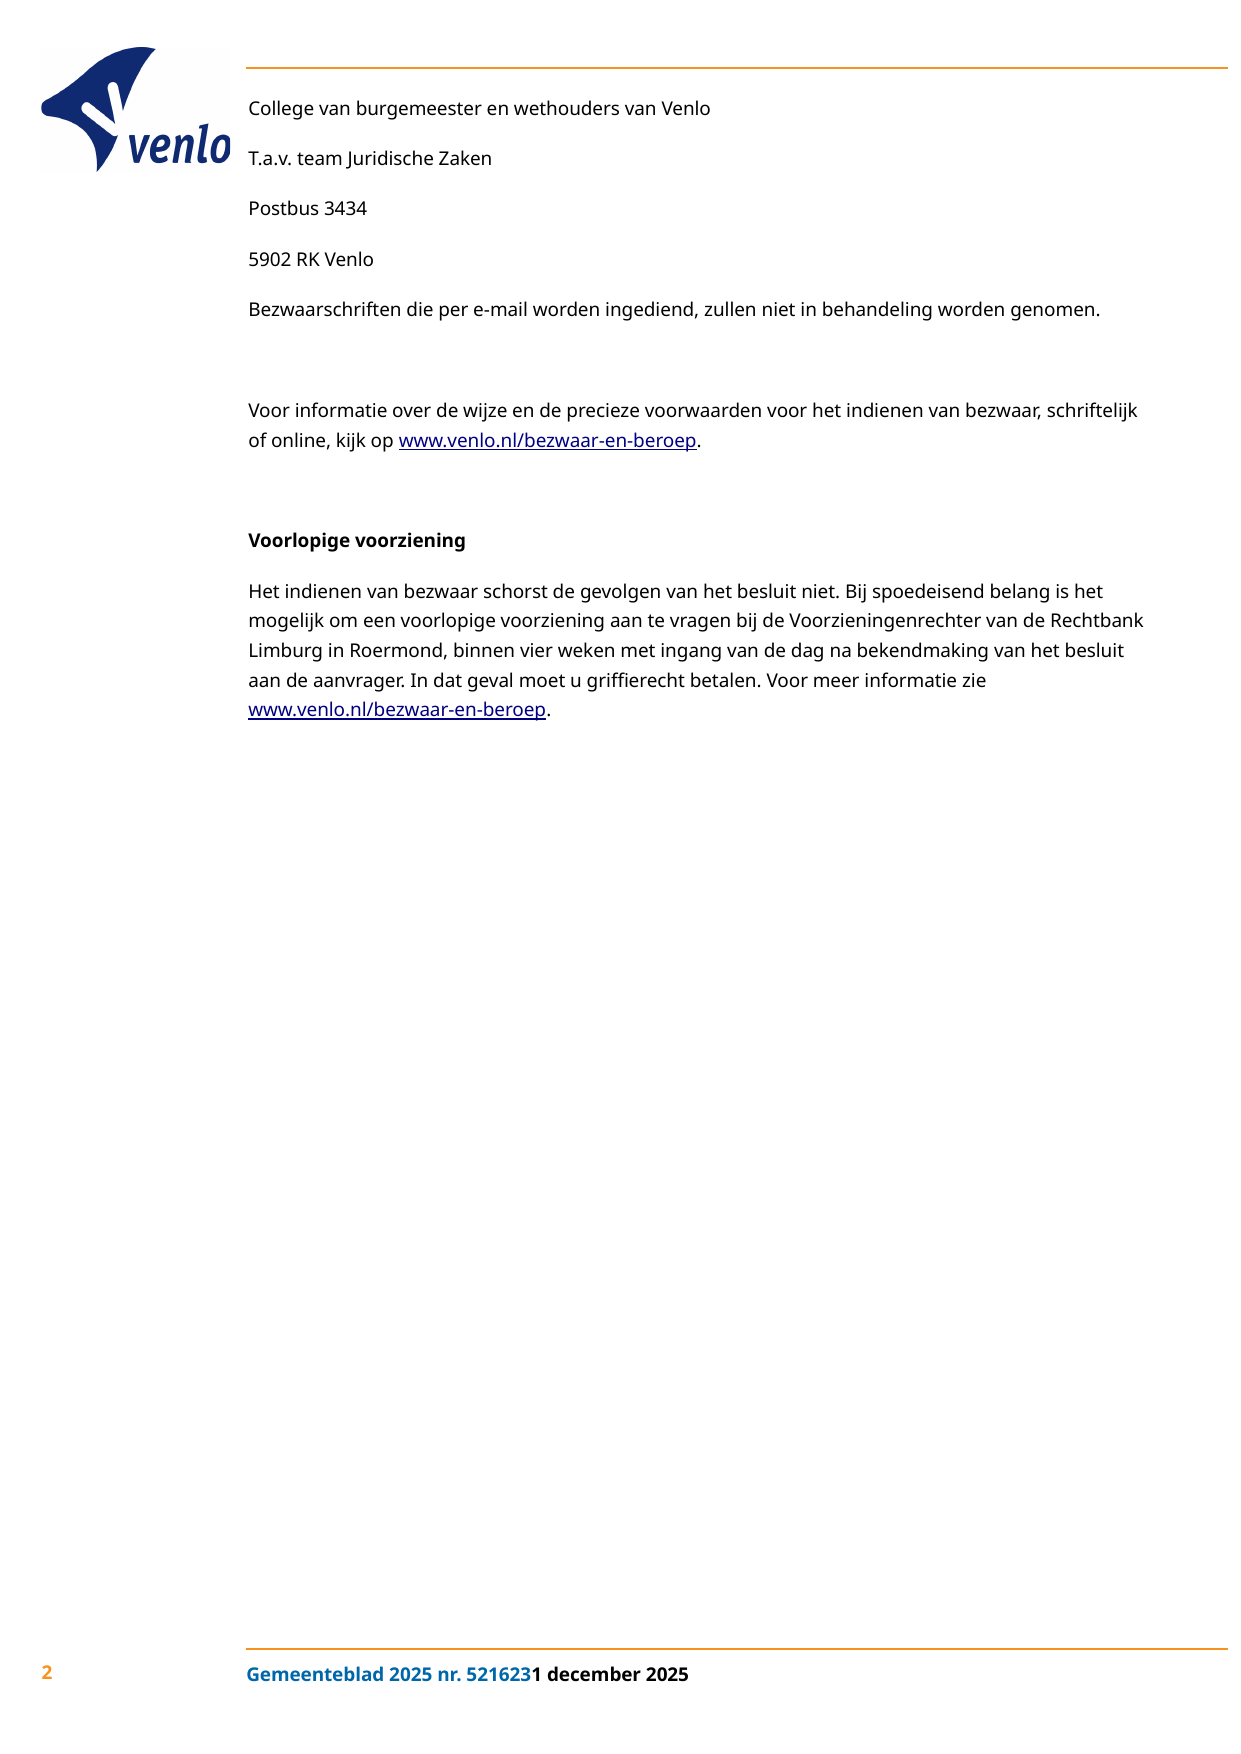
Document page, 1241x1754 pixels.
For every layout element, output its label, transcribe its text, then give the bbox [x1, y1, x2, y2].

picture [41, 47, 231, 172]
text College van burgemeester en wethouders van Venlo [248, 95, 1152, 121]
text Voorlopige voorziening [248, 528, 1152, 553]
text Postbus 3434 [248, 196, 1152, 221]
text Het indienen van bezwaar schorst de gevolgen van het besluit niet. Bij spoedeisend belang is het mogelijk om een voorlopige voorziening aan te vragen bij de Voorzieningenrechter van de Rechtbank Limburg in Roermond, binnen vier weken met ingang van de dag na bekendmaking van het besluit aan de aanvrager. In dat geval moet u griffierecht betalen. Voor meer informatie zie www.venlo.nl/bezwaar-en-beroep. [248, 578, 1152, 722]
text Voor informatie over de wijze en de precieze voorwaarden voor het indienen van bezwaar, schriftelijk of online, kijk op www.venlo.nl/bezwaar-en-beroep. [248, 397, 1152, 453]
text T.a.v. team Juridische Zaken [248, 145, 1152, 171]
text 5902 RK Venlo [248, 246, 1152, 272]
text Bezwaarschriften die per e-mail worden ingediend, zullen niet in behandeling worden genomen. [248, 296, 1152, 322]
